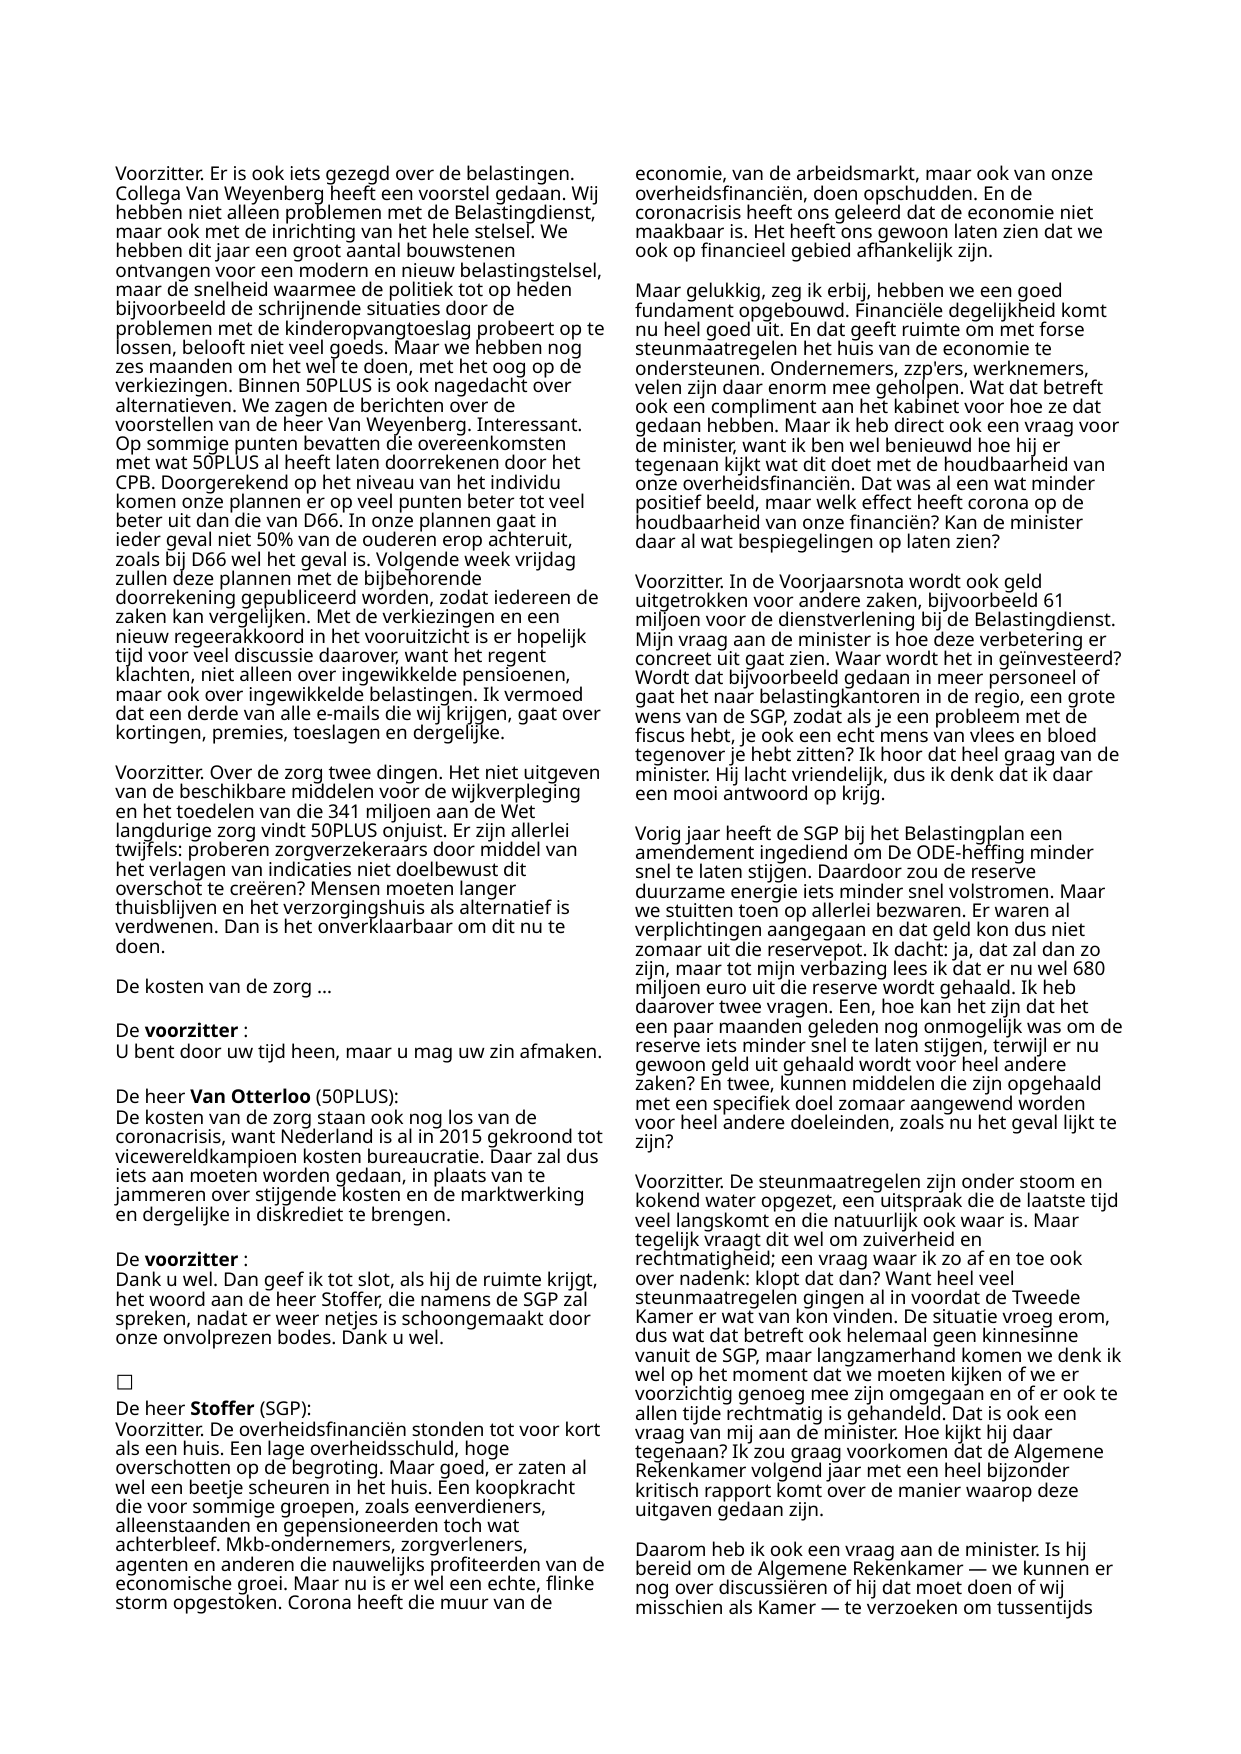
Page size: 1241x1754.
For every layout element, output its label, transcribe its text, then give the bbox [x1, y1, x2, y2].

text Vorig jaar heeft de SGP bij het Belastingplan een amendement ingediend om De ODE-heffing minder snel te laten stijgen. Daardoor zou de reserve duurzame energie iets minder snel volstromen. Maar we stuitten toen op allerlei bezwaren. Er waren al verplichtingen aangegaan en dat geld kon dus niet zomaar uit die reservepot. Ik dacht: ja, dat zal dan zo zijn, maar tot mijn verbazing lees ik dat er nu wel 680 miljoen euro uit die reserve wordt gehaald. Ik heb daarover twee vragen. Een, hoe kan het zijn dat het een paar maanden geleden nog onmogelijk was om de reserve iets minder snel te laten stijgen, terwijl er nu gewoon geld uit gehaald wordt voor heel andere zaken? En twee, kunnen middelen die zijn opgehaald met een specifiek doel zomaar aangewend worden voor heel andere doeleinden, zoals nu het geval lijkt te zijn? [635, 825, 1125, 1152]
text Voorzitter. De steunmaatregelen zijn onder stoom en kokend water opgezet, een uitspraak die de laatste tijd veel langskomt en die natuurlijk ook waar is. Maar tegelijk vraagt dit wel om zuiverheid en rechtmatigheid; een vraag waar ik zo af en toe ook over nadenk: klopt dat dan? Want heel veel steunmaatregelen gingen al in voordat de Tweede Kamer er wat van kon vinden. De situatie vroeg erom, dus wat dat betreft ook helemaal geen kinnesinne vanuit de SGP, maar langzamerhand komen we denk ik wel op het moment dat we moeten kijken of we er voorzichtig genoeg mee zijn omgegaan en of er ook te allen tijde rechtmatig is gehandeld. Dat is ook een vraag van mij aan de minister. Hoe kijkt hij daar tegenaan? Ik zou graag voorkomen dat de Algemene Rekenkamer volgend jaar met een heel bijzonder kritisch rapport komt over de manier waarop deze uitgaven gedaan zijn. [635, 1173, 1125, 1520]
text U bent door uw tijd heen, maar u mag uw zin afmaken. [115, 1043, 605, 1063]
text Maar gelukkig, zeg ik erbij, hebben we een goed fundament opgebouwd. Financiële degelijkheid komt nu heel goed uit. En dat geeft ruimte om met forse steunmaatregelen het huis van de economie te ondersteunen. Ondernemers, zzp'ers, werknemers, velen zijn daar enorm mee geholpen. Wat dat betreft ook een compliment aan het kabinet voor hoe ze dat gedaan hebben. Maar ik heb direct ook een vraag voor de minister, want ik ben wel benieuwd hoe hij er tegenaan kijkt wat dit doet met de houdbaarheid van onze overheidsfinanciën. Dat was al een wat minder positief beeld, maar welk effect heeft corona op de houdbaarheid van onze financiën? Kan de minister daar al wat bespiegelingen op laten zien? [635, 282, 1125, 552]
text Voorzitter. De overheidsfinanciën stonden tot voor kort als een huis. Een lage overheidsschuld, hoge overschotten op de begroting. Maar goed, er zaten al wel een beetje scheuren in het huis. Een koopkracht die voor sommige groepen, zoals eenverdieners, alleenstaanden en gepensioneerden toch wat achterbleef. Mkb-ondernemers, zorgverleners, agenten en anderen die nauwelijks profiteerden van de economische groei. Maar nu is er wel een echte, flinke storm opgestoken. Corona heeft die muur van de [115, 1421, 605, 1613]
text De kosten van de zorg … [115, 978, 605, 997]
text Dank u wel. Dan geef ik tot slot, als hij de ruimte krijgt, het woord aan de heer Stoffer, die namens de SGP zal spreken, nadat er weer netjes is schoongemaakt door onze onvolprezen bodes. Dank u wel. [115, 1271, 605, 1348]
text Voorzitter. Er is ook iets gezegd over de belastingen. Collega Van Weyenberg heeft een voorstel gedaan. Wij hebben niet alleen problemen met de Belastingdienst, maar ook met de inrichting van het hele stelsel. We hebben dit jaar een groot aantal bouwstenen ontvangen voor een modern en nieuw belastingstelsel, maar de snelheid waarmee de politiek tot op heden bijvoorbeeld de schrijnende situaties door de problemen met de kinderopvangtoeslag probeert op te lossen, belooft niet veel goeds. Maar we hebben nog zes maanden om het wel te doen, met het oog op de verkiezingen. Binnen 50PLUS is ook nagedacht over alternatieven. We zagen de berichten over de voorstellen van de heer Van Weyenberg. Interessant. Op sommige punten bevatten die overeenkomsten met wat 50PLUS al heeft laten doorrekenen door het CPB. Doorgerekend op het niveau van het individu komen onze plannen er op veel punten beter tot veel beter uit dan die van D66. In onze plannen gaat in ieder geval niet 50% van de ouderen erop achteruit, zoals bij D66 wel het geval is. Volgende week vrijdag zullen deze plannen met de bijbehorende doorrekening gepubliceerd worden, zodat iedereen de zaken kan vergelijken. Met de verkiezingen en een nieuw regeerakkoord in het vooruitzicht is er hopelijk tijd voor veel discussie daarover, want het regent klachten, niet alleen over ingewikkelde pensioenen, maar ook over ingewikkelde belastingen. Ik vermoed dat een derde van alle e-mails die wij krijgen, gaat over kortingen, premies, toeslagen en dergelijke. [115, 165, 605, 743]
text Voorzitter. Over de zorg twee dingen. Het niet uitgeven van de beschikbare middelen voor de wijkverpleging en het toedelen van die 341 miljoen aan de Wet langdurige zorg vindt 50PLUS onjuist. Er zijn allerlei twijfels: proberen zorgverzekeraars door middel van het verlagen van indicaties niet doelbewust dit overschot te creëren? Mensen moeten langer thuisblijven en het verzorgingshuis als alternatief is verdwenen. Dan is het onverklaarbaar om dit nu te doen. [115, 764, 605, 957]
text ⬜ [115, 1369, 605, 1395]
text economie, van de arbeidsmarkt, maar ook van onze overheidsfinanciën, doen opschudden. En de coronacrisis heeft ons geleerd dat de economie niet maakbaar is. Het heeft ons gewoon laten zien dat we ook op financieel gebied afhankelijk zijn. [635, 165, 1125, 262]
text De heer Stoffer (SGP): [115, 1395, 605, 1421]
text Voorzitter. In de Voorjaarsnota wordt ook geld uitgetrokken voor andere zaken, bijvoorbeeld 61 miljoen voor de dienstverlening bij de Belastingdienst. Mijn vraag aan de minister is hoe deze verbetering er concreet uit gaat zien. Waar wordt het in geïnvesteerd? Wordt dat bijvoorbeeld gedaan in meer personeel of gaat het naar belastingkantoren in de regio, een grote wens van de SGP, zodat als je een probleem met de fiscus hebt, je ook een echt mens van vlees en bloed tegenover je hebt zitten? Ik hoor dat heel graag van de minister. Hij lacht vriendelijk, dus ik denk dat ik daar een mooi antwoord op krijg. [635, 573, 1125, 804]
text De heer Van Otterloo (50PLUS): [115, 1083, 605, 1109]
text Daarom heb ik ook een vraag aan de minister. Is hij bereid om de Algemene Rekenkamer — we kunnen er nog over discussiëren of hij dat moet doen of wij misschien als Kamer — te verzoeken om tussentijds [635, 1541, 1125, 1618]
text De voorzitter : [115, 1018, 605, 1043]
text De kosten van de zorg staan ook nog los van de coronacrisis, want Nederland is al in 2015 gekroond tot vicewereldkampioen kosten bureaucratie. Daar zal dus iets aan moeten worden gedaan, in plaats van te jammeren over stijgende kosten en de marktwerking en dergelijke in diskrediet te brengen. [115, 1109, 605, 1225]
text De voorzitter : [115, 1246, 605, 1271]
